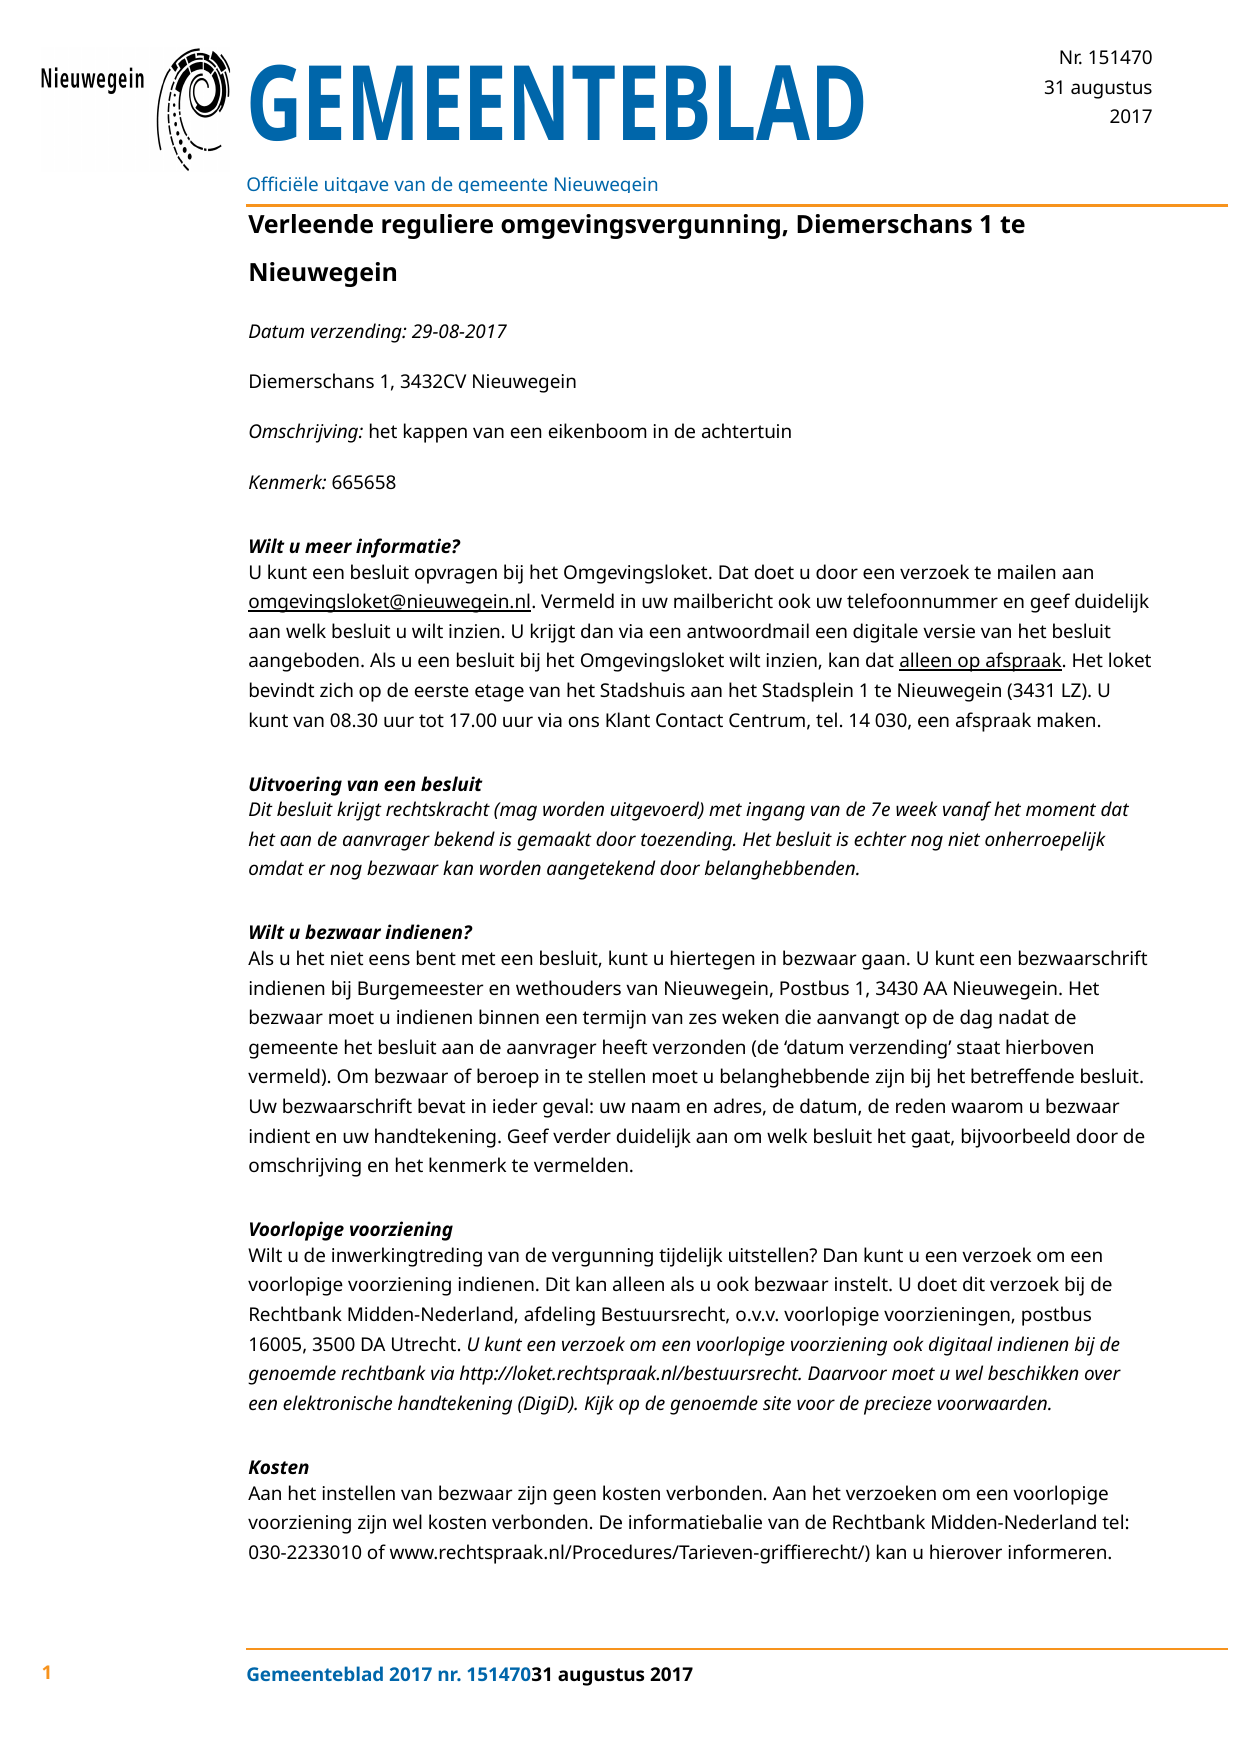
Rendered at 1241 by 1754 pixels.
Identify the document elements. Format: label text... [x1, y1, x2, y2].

text Dit besluit krijgt rechtskracht (mag worden uitgevoerd) met ingang van de 7e week vanaf het moment dat het aan de aanvrager bekend is gemaakt door toezending. Het besluit is echter nog niet onherroepelijk omdat er nog bezwaar kan worden aangetekend door belanghebbenden. [248, 796, 1152, 881]
text Wilt u de inwerkingtreding van de vergunning tijdelijk uitstellen? Dan kunt u een verzoek om een voorlopige voorziening indienen. Dit kan alleen als u ook bezwaar instelt. U doet dit verzoek bij de Rechtbank Midden-Nederland, afdeling Bestuursrecht, o.v.v. voorlopige voorzieningen, postbus 16005, 3500 DA Utrecht. U kunt een verzoek om een voorlopige voorziening ook digitaal indienen bij de genoemde rechtbank via http://loket.rechtspraak.nl/bestuursrecht. Daarvoor moet u wel beschikken over een elektronische handtekening (DigiD). Kijk op de genoemde site voor de precieze voorwaarden. [248, 1242, 1152, 1416]
text Uitvoering van een besluit [248, 771, 1152, 796]
text Omschrijving: het kappen van een eikenboom in de achtertuin [248, 419, 1152, 444]
text Wilt u bezwaar indienen? [248, 919, 1152, 945]
text Aan het instellen van bezwaar zijn geen kosten verbonden. Aan het verzoeken om een voorlopige voorziening zijn wel kosten verbonden. De informatiebalie van de Rechtbank Midden-Nederland tel: 030-2233010 of www.rechtspraak.nl/Procedures/Tarieven-griffierecht/) kan u hierover informeren. [248, 1480, 1152, 1564]
text Als u het niet eens bent met een besluit, kunt u hiertegen in bezwaar gaan. U kunt een bezwaarschrift indienen bij Burgemeester en wethouders van Nieuwegein, Postbus 1, 3430 AA Nieuwegein. Het bezwaar moet u indienen binnen een termijn van zes weken die aanvangt op de dag nadat de gemeente het besluit aan de aanvrager heeft verzonden (de ‘datum verzending’ staat hierboven vermeld). Om bezwaar of beroep in te stellen moet u belanghebbende zijn bij het betreffende besluit. Uw bezwaarschrift bevat in ieder geval: uw naam en adres, de datum, de reden waarom u bezwaar indient en uw handtekening. Geef verder duidelijk aan om welk besluit het gaat, bijvoorbeeld door de omschrijving en het kenmerk te vermelden. [248, 945, 1152, 1178]
text Verleende reguliere omgevingsvergunning, Diemerschans 1 te Nieuwegein [248, 207, 1152, 288]
text Kenmerk: 665658 [248, 469, 1152, 495]
text Datum verzending: 29-08-2017 [248, 318, 1152, 344]
text Wilt u meer informatie? [248, 533, 1152, 559]
text Kosten [248, 1454, 1152, 1480]
text U kunt een besluit opvragen bij het Omgevingsloket. Dat doet u door een verzoek te mailen aan omgevingsloket@nieuwegein.nl. Vermeld in uw mailbericht ook uw telefoonnummer en geef duidelijk aan welk besluit u wilt inzien. U krijgt dan via een antwoordmail een digitale versie van het besluit aangeboden. Als u een besluit bij het Omgevingsloket wilt inzien, kan dat alleen op afspraak. Het loket bevindt zich op de eerste etage van het Stadshuis aan het Stadsplein 1 te Nieuwegein (3431 LZ). U kunt van 08.30 uur tot 17.00 uur via ons Klant Contact Centrum, tel. 14 030, een afspraak maken. [248, 559, 1152, 732]
text Diemerschans 1, 3432CV Nieuwegein [248, 368, 1152, 394]
picture [41, 47, 231, 172]
text Voorlopige voorziening [248, 1216, 1152, 1242]
